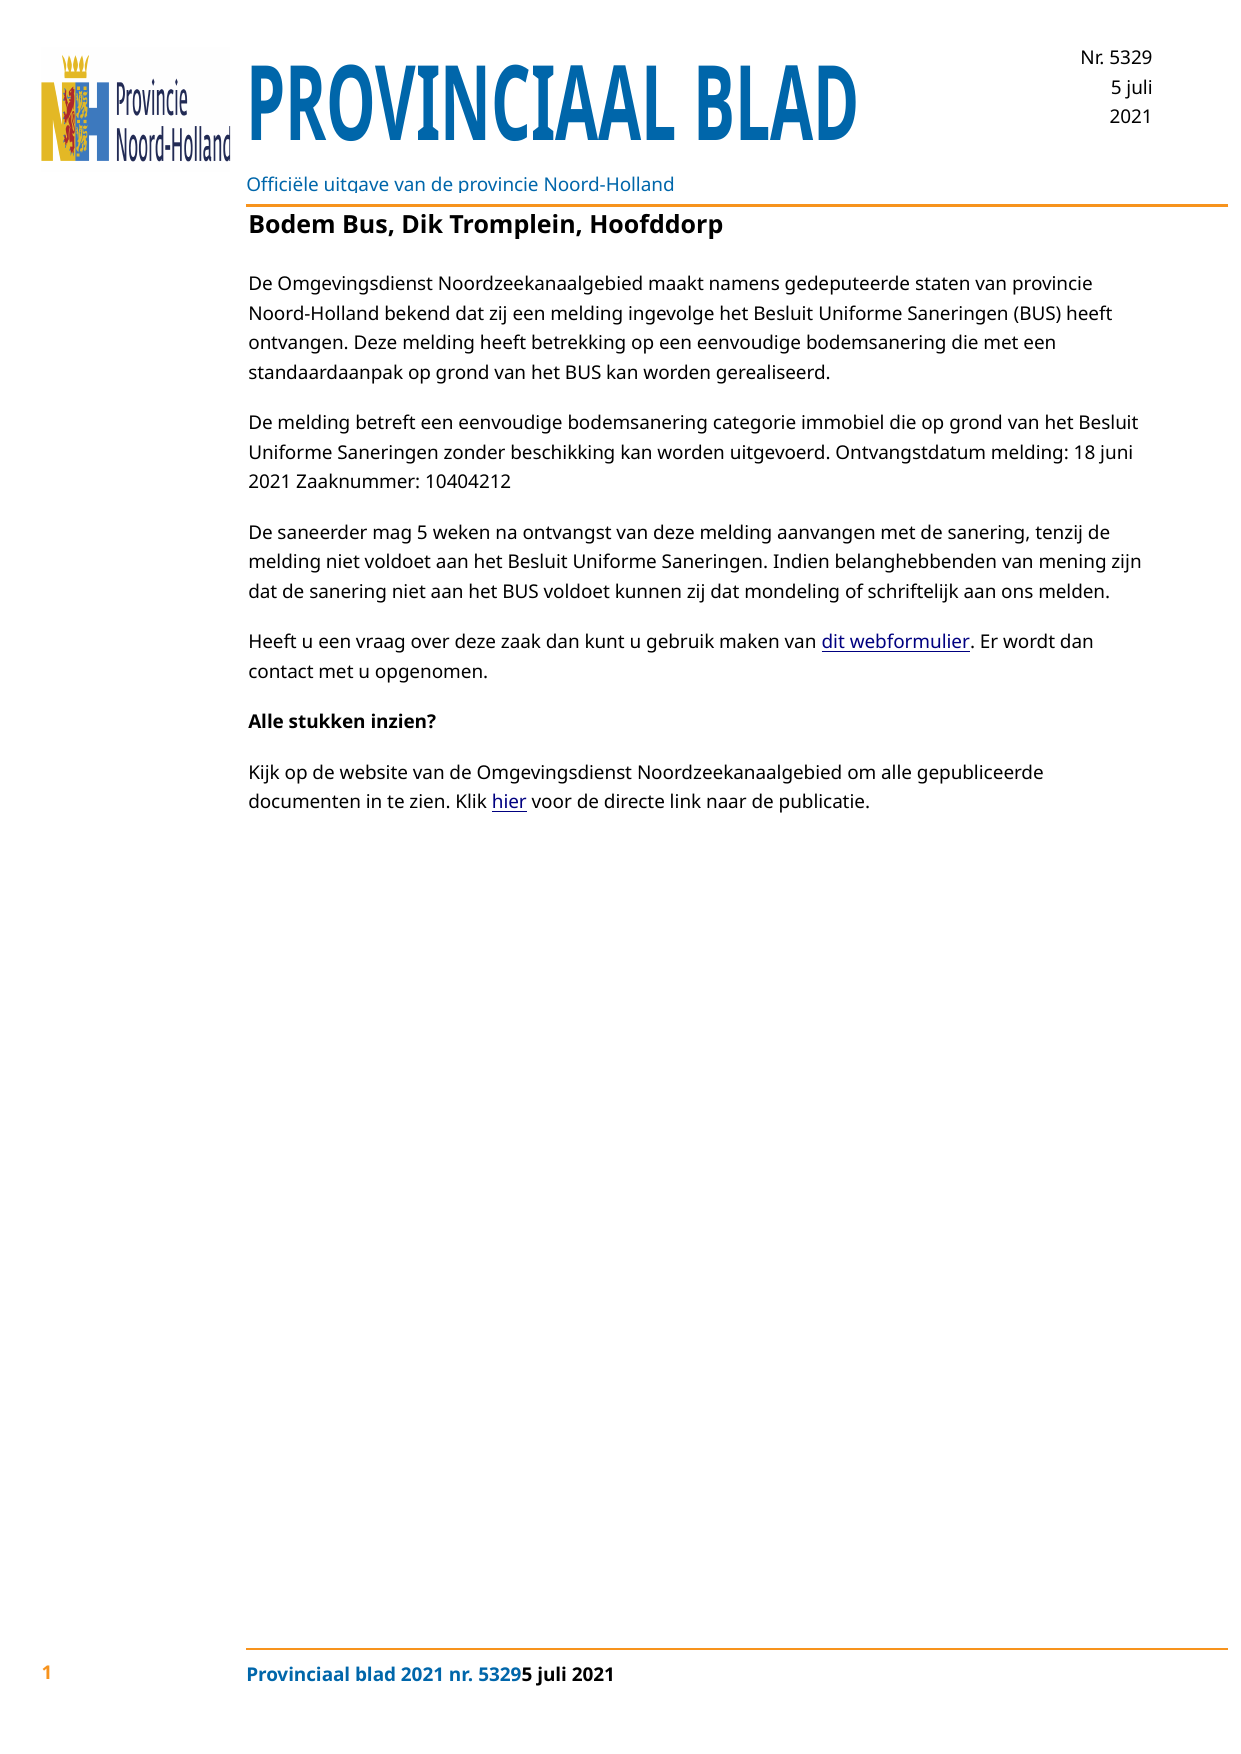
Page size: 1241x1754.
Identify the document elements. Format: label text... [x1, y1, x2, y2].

picture [41, 47, 231, 172]
text Alle stukken inzien? [248, 709, 1152, 734]
text Bodem Bus, Dik Tromplein, Hoofddorp [248, 207, 1152, 241]
text Heeft u een vraag over deze zaak dan kunt u gebruik maken van dit webformulier. Er wordt dan contact met u opgenomen. [248, 629, 1152, 684]
text Kijk op de website van de Omgevingsdienst Noordzeekanaalgebied om alle gepubliceerde documenten in te zien. Klik hier voor de directe link naar de publicatie. [248, 759, 1152, 814]
text De Omgevingsdienst Noordzeekanaalgebied maakt namens gedeputeerde staten van provincie Noord-Holland bekend dat zij een melding ingevolge het Besluit Uniforme Saneringen (BUS) heeft ontvangen. Deze melding heeft betrekking op een eenvoudige bodemsanering die met een standaardaanpak op grond van het BUS kan worden gerealiseerd. [248, 270, 1152, 385]
text De melding betreft een eenvoudige bodemsanering categorie immobiel die op grond van het Besluit Uniforme Saneringen zonder beschikking kan worden uitgevoerd. Ontvangstdatum melding: 18 juni 2021 Zaaknummer: 10404212 [248, 409, 1152, 494]
text De saneerder mag 5 weken na ontvangst van deze melding aanvangen met de sanering, tenzij de melding niet voldoet aan het Besluit Uniforme Saneringen. Indien belanghebbenden van mening zijn dat de sanering niet aan het BUS voldoet kunnen zij dat mondeling of schriftelijk aan ons melden. [248, 519, 1152, 604]
